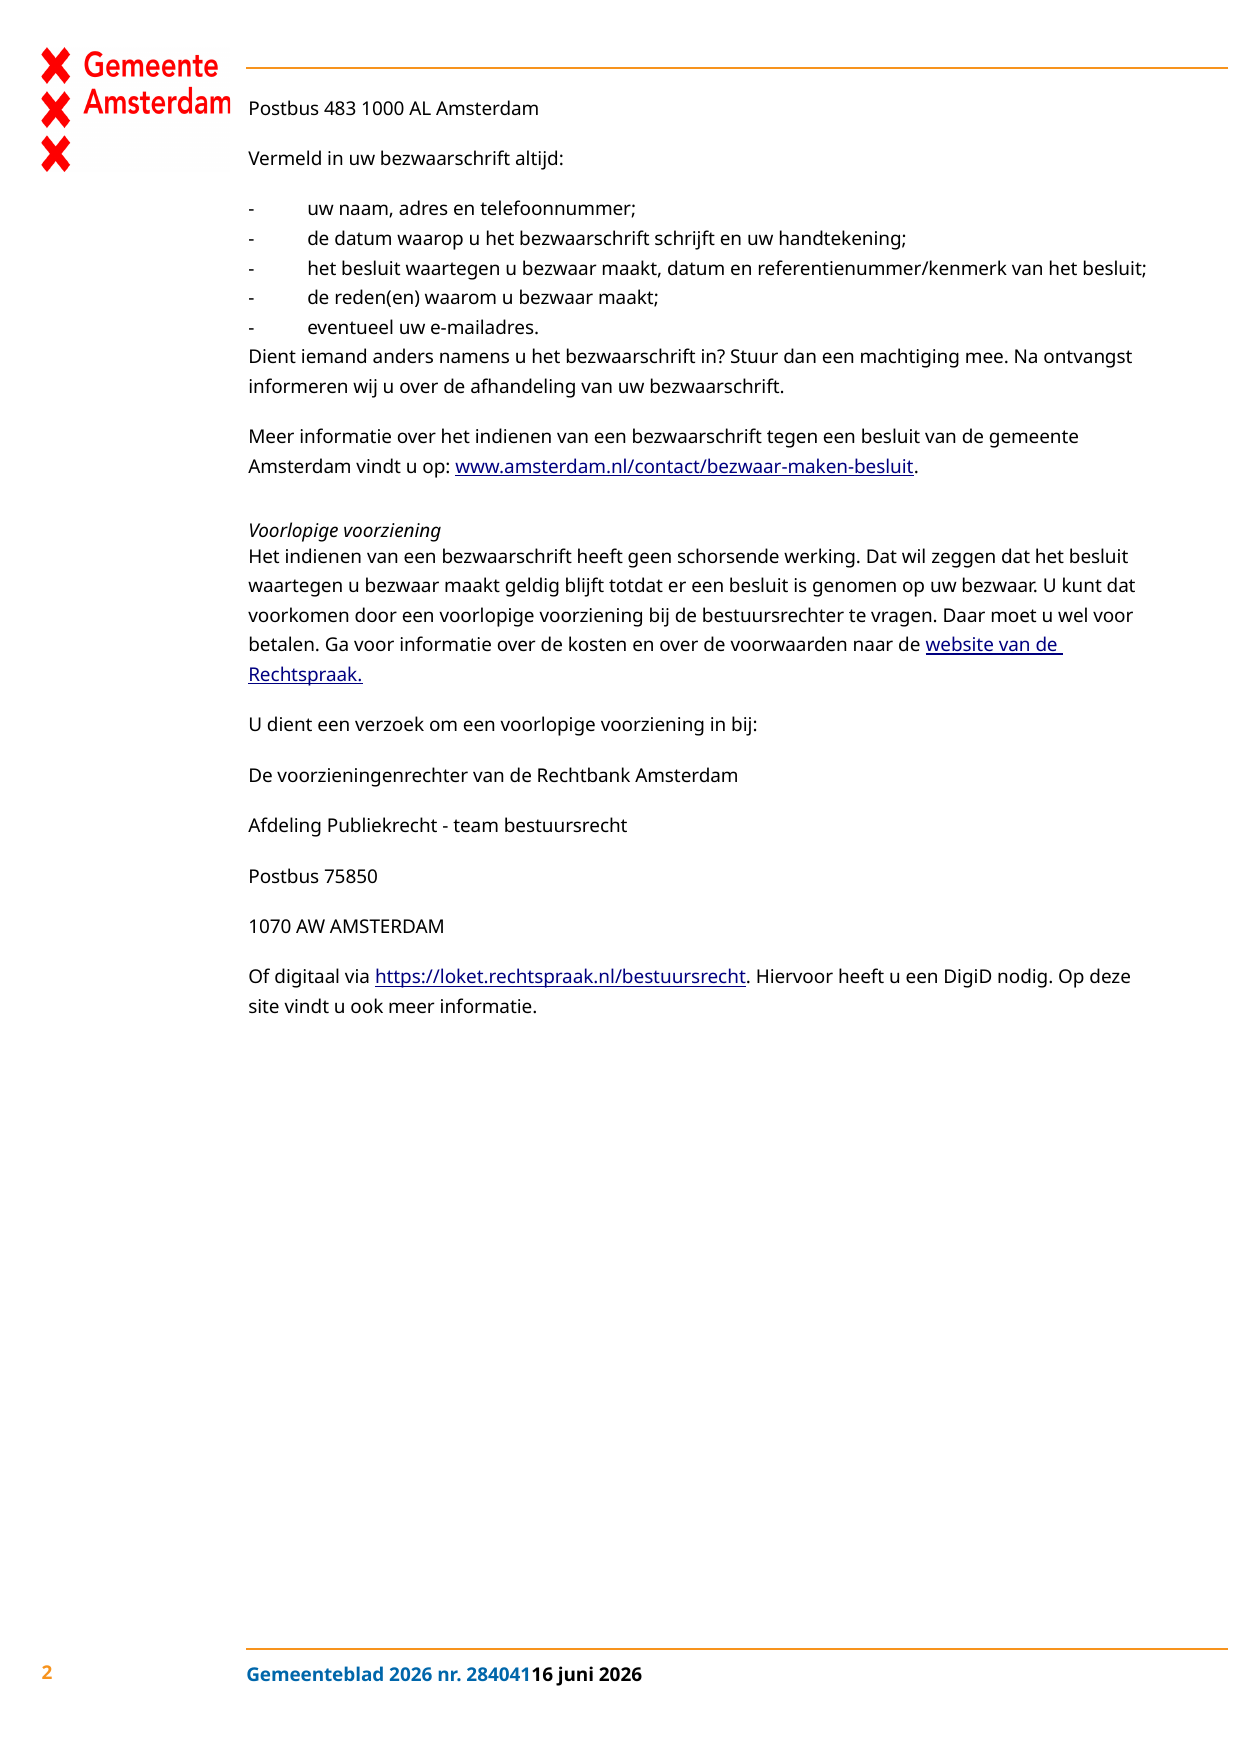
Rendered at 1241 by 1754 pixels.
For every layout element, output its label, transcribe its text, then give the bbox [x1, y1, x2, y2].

text De voorzieningenrechter van de Rechtbank Amsterdam [248, 762, 1152, 788]
text Meer informatie over het indienen van een bezwaarschrift tegen een besluit van de gemeente Amsterdam vindt u op: www.amsterdam.nl/contact/bezwaar-maken-besluit. [248, 423, 1152, 479]
list de reden(en) waarom u bezwaar maakt; [248, 284, 1152, 310]
text Dient iemand anders namens u het bezwaarschrift in? Stuur dan een machtiging mee. Na ontvangst informeren wij u over de afhandeling van uw bezwaarschrift. [248, 343, 1152, 399]
list eventueel uw e-mailadres. [248, 314, 1152, 340]
text Voorlopige voorziening [248, 517, 1152, 543]
text Of digitaal via https://loket.rechtspraak.nl/bestuursrecht. Hiervoor heeft u een DigiD nodig. Op deze site vindt u ook meer informatie. [248, 964, 1152, 1019]
text U dient een verzoek om een voorlopige voorziening in bij: [248, 712, 1152, 737]
text Vermeld in uw bezwaarschrift altijd: [248, 145, 1152, 171]
text Het indienen van een bezwaarschrift heeft geen schorsende werking. Dat wil zeggen dat het besluit waartegen u bezwaar maakt geldig blijft totdat er een besluit is genomen op uw bezwaar. U kunt dat voorkomen door een voorlopige voorziening bij de bestuursrechter te vragen. Daar moet u wel voor betalen. Ga voor informatie over de kosten en over de voorwaarden naar de website van de Rechtspraak. [248, 543, 1152, 687]
text Postbus 483 1000 AL Amsterdam [248, 95, 1152, 121]
picture [41, 47, 231, 172]
list uw naam, adres en telefoonnummer; [248, 196, 1152, 221]
text Postbus 75850 [248, 863, 1152, 888]
text Afdeling Publiekrecht - team bestuursrecht [248, 812, 1152, 838]
list het besluit waartegen u bezwaar maakt, datum en referentienummer/kenmerk van het besluit; [248, 255, 1152, 281]
text 1070 AW AMSTERDAM [248, 913, 1152, 939]
list de datum waarop u het bezwaarschrift schrijft en uw handtekening; [248, 225, 1152, 251]
